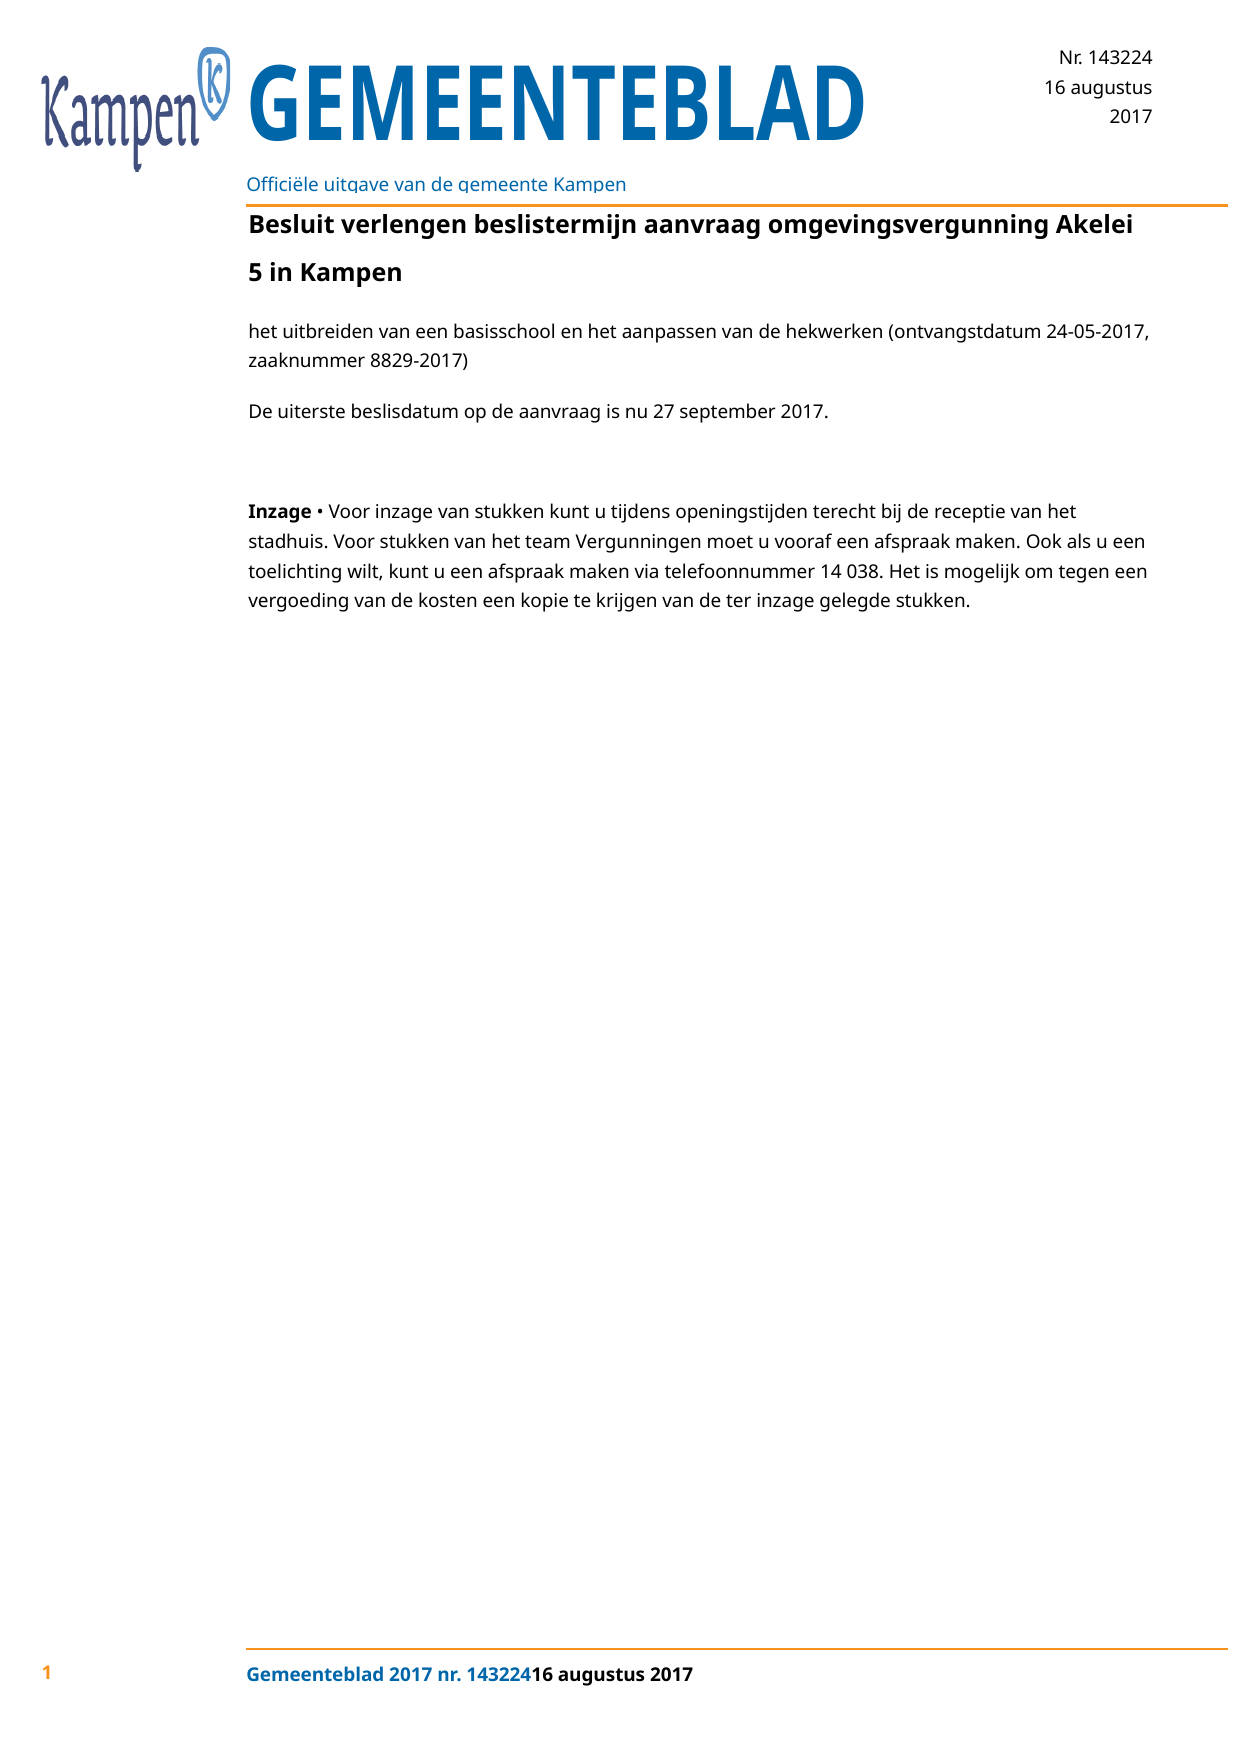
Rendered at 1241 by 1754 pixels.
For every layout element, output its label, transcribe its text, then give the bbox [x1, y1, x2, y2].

text De uiterste beslisdatum op de aanvraag is nu 27 september 2017. [248, 398, 1152, 424]
picture [41, 47, 231, 172]
text het uitbreiden van een basisschool en het aanpassen van de hekwerken (ontvangstdatum 24-05-2017, zaaknummer 8829-2017) [248, 318, 1152, 373]
text Inzage • Voor inzage van stukken kunt u tijdens openingstijden terecht bij de receptie van het stadhuis. Voor stukken van het team Vergunningen moet u vooraf een afspraak maken. Ook als u een toelichting wilt, kunt u een afspraak maken via telefoonnummer 14 038. Het is mogelijk om tegen een vergoeding van de kosten een kopie te krijgen van de ter inzage gelegde stukken. [248, 499, 1152, 613]
text Besluit verlengen beslistermijn aanvraag omgevingsvergunning Akelei 5 in Kampen [248, 207, 1152, 288]
